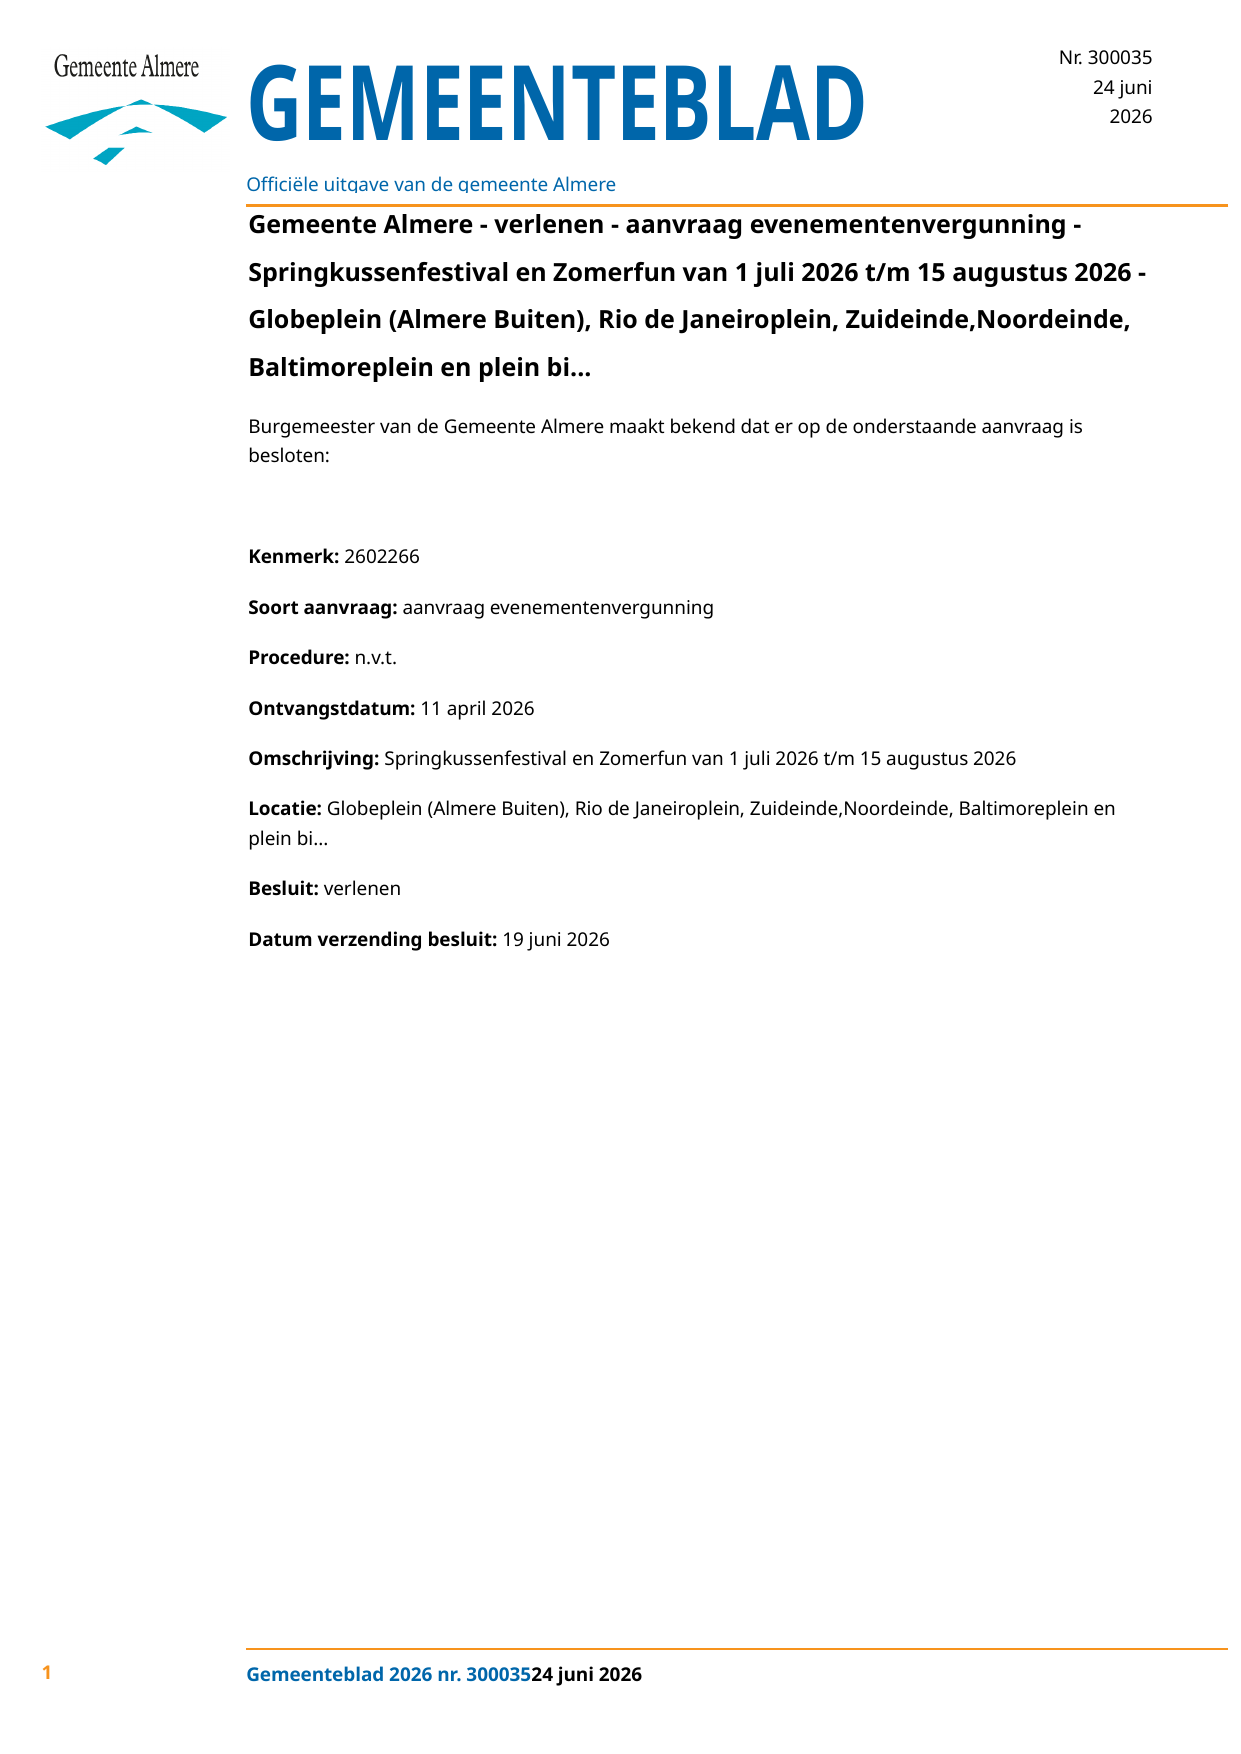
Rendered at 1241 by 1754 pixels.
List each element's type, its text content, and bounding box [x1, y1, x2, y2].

text Locatie: Globeplein (Almere Buiten), Rio de Janeiroplein, Zuideinde,Noordeinde, Baltimoreplein en plein bi... [248, 796, 1152, 851]
text Kenmerk: 2602266 [248, 543, 1152, 569]
text Burgemeester van de Gemeente Almere maakt bekend dat er op de onderstaande aanvraag is besloten: [248, 413, 1152, 468]
text Ontvangstdatum: 11 april 2026 [248, 695, 1152, 721]
picture [41, 47, 231, 172]
text Gemeente Almere - verlenen - aanvraag evenementenvergunning - Springkussenfestival en Zomerfun van 1 juli 2026 t/m 15 augustus 2026 - Globeplein (Almere Buiten), Rio de Janeiroplein, Zuideinde,Noordeinde, Baltimoreplein en plein bi... [248, 207, 1152, 384]
text Datum verzending besluit: 19 juni 2026 [248, 926, 1152, 952]
text Procedure: n.v.t. [248, 644, 1152, 670]
text Besluit: verlenen [248, 876, 1152, 901]
text Omschrijving: Springkussenfestival en Zomerfun van 1 juli 2026 t/m 15 augustus 2026 [248, 745, 1152, 771]
text Soort aanvraag: aanvraag evenementenvergunning [248, 594, 1152, 620]
